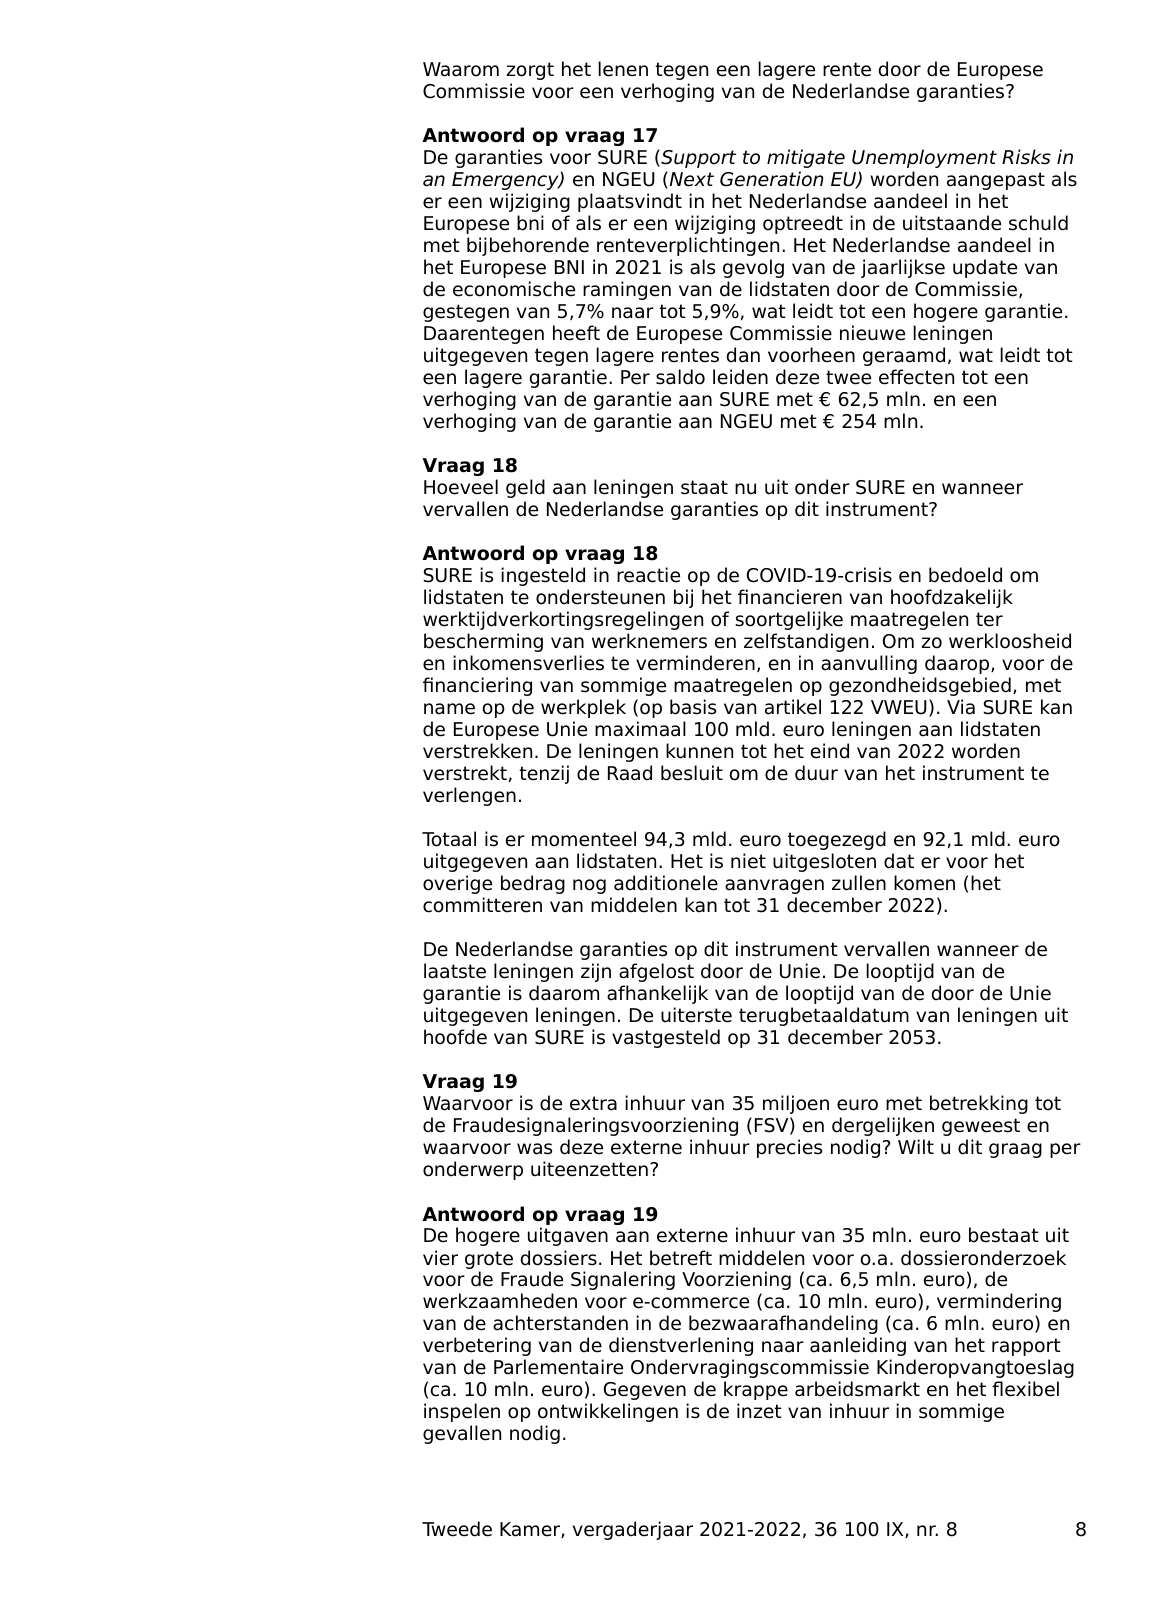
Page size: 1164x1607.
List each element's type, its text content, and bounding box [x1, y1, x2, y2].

text Totaal is er momenteel 94,3 mld. euro toegezegd en 92,1 mld. euro uitgegeven aan lidstaten. Het is niet uitgesloten dat er voor het overige bedrag nog additionele aanvragen zullen komen (het committeren van middelen kan tot 31 december 2022). [422, 829, 1087, 917]
text De hogere uitgaven aan externe inhuur van 35 mln. euro bestaat uit vier grote dossiers. Het betreft middelen voor o.a. dossieronderzoek voor de Fraude Signalering Voorziening (ca. 6,5 mln. euro), de werkzaamheden voor e-commerce (ca. 10 mln. euro), vermindering van de achterstanden in de bezwaarafhandeling (ca. 6 mln. euro) en verbetering van de dienstverlening naar aanleiding van het rapport van de Parlementaire Ondervragingscommissie Kinderopvangtoeslag (ca. 10 mln. euro). Gegeven de krappe arbeidsmarkt en het flexibel inspelen op ontwikkelingen is de inzet van inhuur in sommige gevallen nodig. [422, 1225, 1087, 1445]
text Vraag 19 [422, 1071, 1087, 1093]
text Antwoord op vraag 19 [422, 1203, 1087, 1225]
text De garanties voor SURE (Support to mitigate Unemployment Risks in an Emergency) en NGEU (Next Generation EU) worden aangepast als er een wijziging plaatsvindt in het Nederlandse aandeel in het Europese bni of als er een wijziging optreedt in de uitstaande schuld met bijbehorende renteverplichtingen. Het Nederlandse aandeel in het Europese BNI in 2021 is als gevolg van de jaarlijkse update van de economische ramingen van de lidstaten door de Commissie, gestegen van 5,7% naar tot 5,9%, wat leidt tot een hogere garantie. Daarentegen heeft de Europese Commissie nieuwe leningen uitgegeven tegen lagere rentes dan voorheen geraamd, wat leidt tot een lagere garantie. Per saldo leiden deze twee effecten tot een verhoging van de garantie aan SURE met € 62,5 mln. en een verhoging van de garantie aan NGEU met € 254 mln. [422, 147, 1087, 433]
text Waarvoor is de extra inhuur van 35 miljoen euro met betrekking tot de Fraudesignaleringsvoorziening (FSV) en dergelijken geweest en waarvoor was deze externe inhuur precies nodig? Wilt u dit graag per onderwerp uiteenzetten? [422, 1093, 1087, 1181]
text SURE is ingesteld in reactie op de COVID-19-crisis en bedoeld om lidstaten te ondersteunen bij het financieren van hoofdzakelijk werktijdverkortingsregelingen of soortgelijke maatregelen ter bescherming van werknemers en zelfstandigen. Om zo werkloosheid en inkomensverlies te verminderen, en in aanvulling daarop, voor de financiering van sommige maatregelen op gezondheidsgebied, met name op de werkplek (op basis van artikel 122 VWEU). Via SURE kan de Europese Unie maximaal 100 mld. euro leningen aan lidstaten verstrekken. De leningen kunnen tot het eind van 2022 worden verstrekt, tenzij de Raad besluit om de duur van het instrument te verlengen. [422, 565, 1087, 807]
text Vraag 18 [422, 455, 1087, 477]
text Antwoord op vraag 18 [422, 543, 1087, 565]
text Waarom zorgt het lenen tegen een lagere rente door de Europese Commissie voor een verhoging van de Nederlandse garanties? [422, 59, 1087, 103]
text Hoeveel geld aan leningen staat nu uit onder SURE en wanneer vervallen de Nederlandse garanties op dit instrument? [422, 477, 1087, 521]
text Antwoord op vraag 17 [422, 125, 1087, 147]
text De Nederlandse garanties op dit instrument vervallen wanneer de laatste leningen zijn afgelost door de Unie. De looptijd van de garantie is daarom afhankelijk van de looptijd van de door de Unie uitgegeven leningen. De uiterste terugbetaaldatum van leningen uit hoofde van SURE is vastgesteld op 31 december 2053. [422, 939, 1087, 1049]
